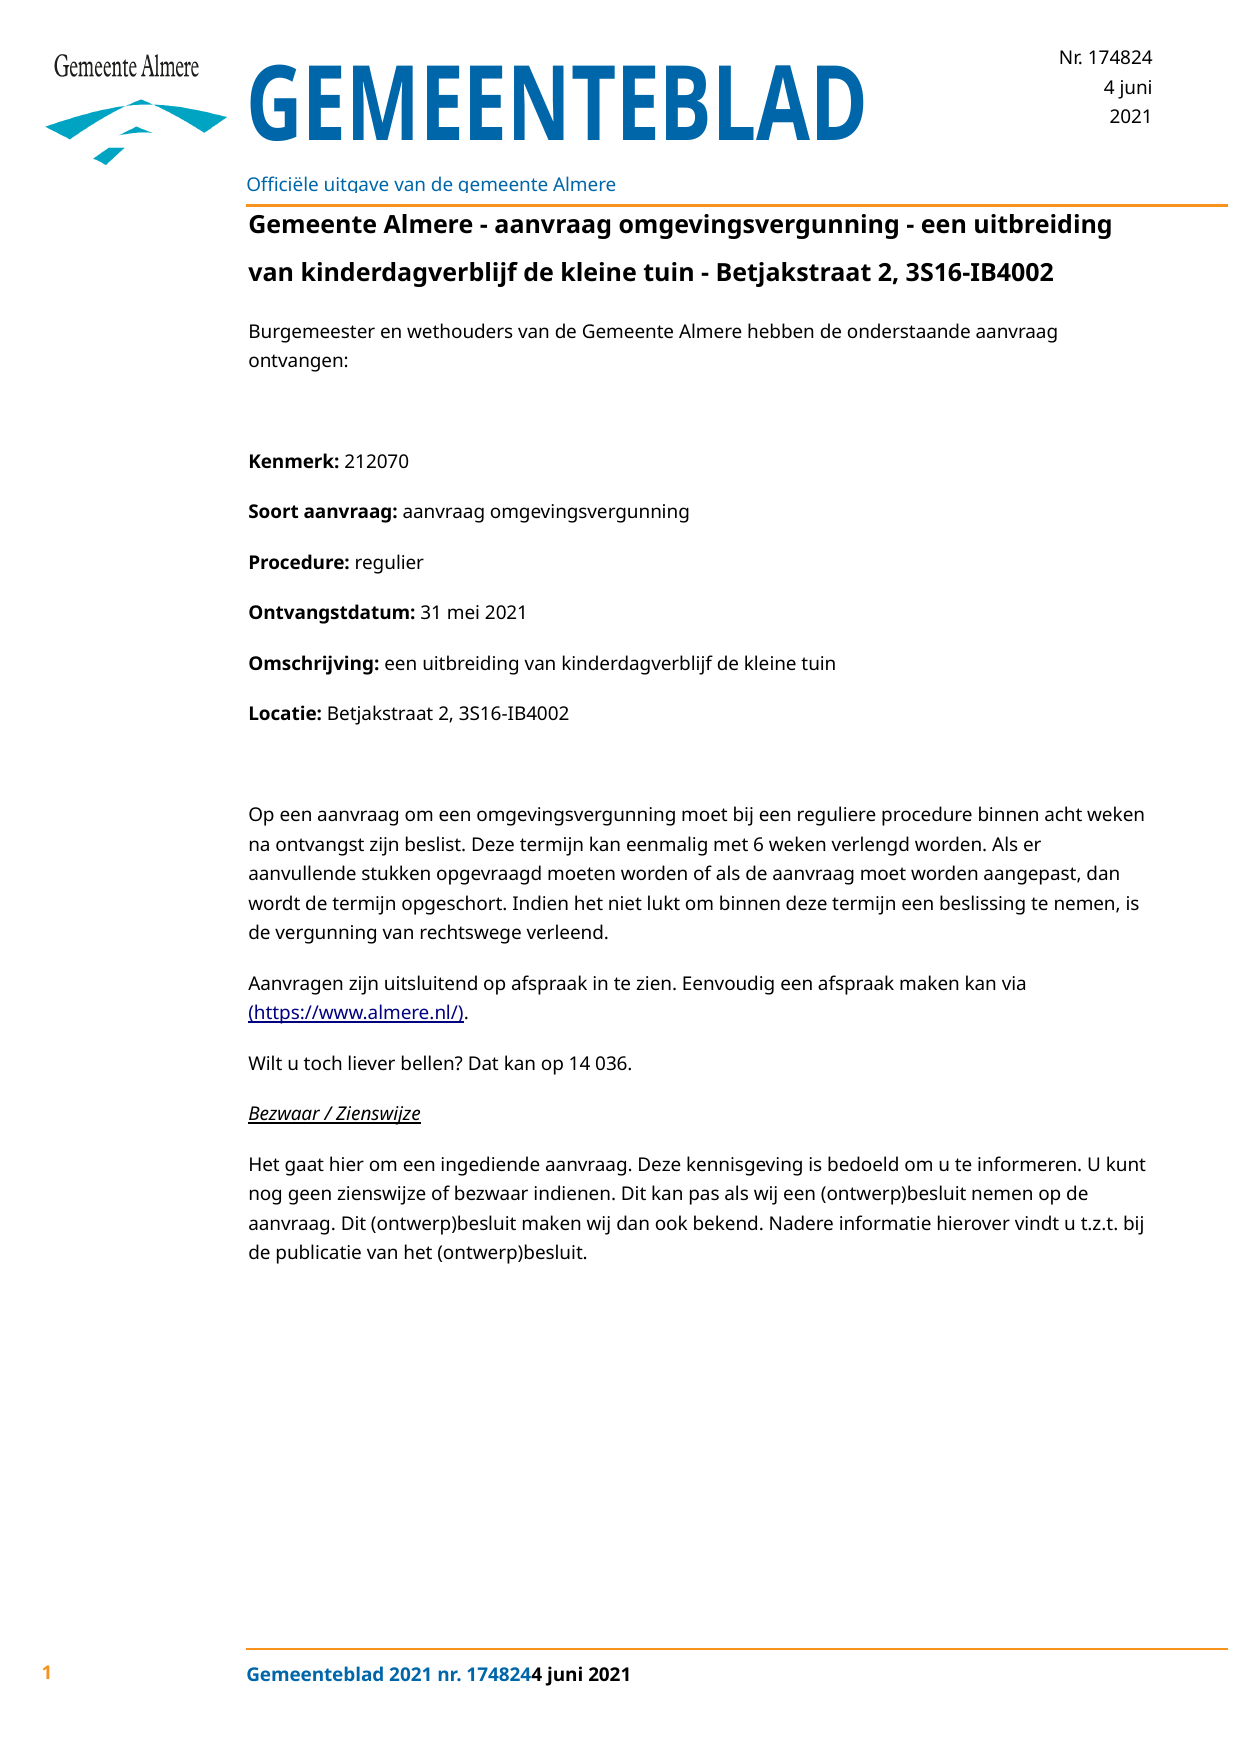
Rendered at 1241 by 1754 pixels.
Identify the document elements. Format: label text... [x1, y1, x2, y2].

text Kenmerk: 212070 [248, 448, 1152, 474]
picture [41, 47, 231, 172]
text Aanvragen zijn uitsluitend op afspraak in te zien. Eenvoudig een afspraak maken kan via (https://www.almere.nl/). [248, 970, 1152, 1025]
text Omschrijving: een uitbreiding van kinderdagverblijf de kleine tuin [248, 650, 1152, 676]
text Wilt u toch liever bellen? Dat kan op 14 036. [248, 1050, 1152, 1076]
text Locatie: Betjakstraat 2, 3S16-IB4002 [248, 700, 1152, 726]
text Soort aanvraag: aanvraag omgevingsvergunning [248, 499, 1152, 524]
text Gemeente Almere - aanvraag omgevingsvergunning - een uitbreiding van kinderdagverblijf de kleine tuin - Betjakstraat 2, 3S16-IB4002 [248, 207, 1152, 288]
text Op een aanvraag om een omgevingsvergunning moet bij een reguliere procedure binnen acht weken na ontvangst zijn beslist. Deze termijn kan eenmalig met 6 weken verlengd worden. Als er aanvullende stukken opgevraagd moeten worden of als de aanvraag moet worden aangepast, dan wordt de termijn opgeschort. Indien het niet lukt om binnen deze termijn een beslissing te nemen, is de vergunning van rechtswege verleend. [248, 801, 1152, 945]
text Bezwaar / Zienswijze [248, 1100, 1152, 1126]
text Procedure: regulier [248, 549, 1152, 575]
text Burgemeester en wethouders van de Gemeente Almere hebben de onderstaande aanvraag ontvangen: [248, 318, 1152, 373]
text Ontvangstdatum: 31 mei 2021 [248, 599, 1152, 625]
text Het gaat hier om een ingediende aanvraag. Deze kennisgeving is bedoeld om u te informeren. U kunt nog geen zienswijze of bezwaar indienen. Dit kan pas als wij een (ontwerp)besluit nemen op de aanvraag. Dit (ontwerp)besluit maken wij dan ook bekend. Nadere informatie hierover vindt u t.z.t. bij de publicatie van het (ontwerp)besluit. [248, 1151, 1152, 1265]
